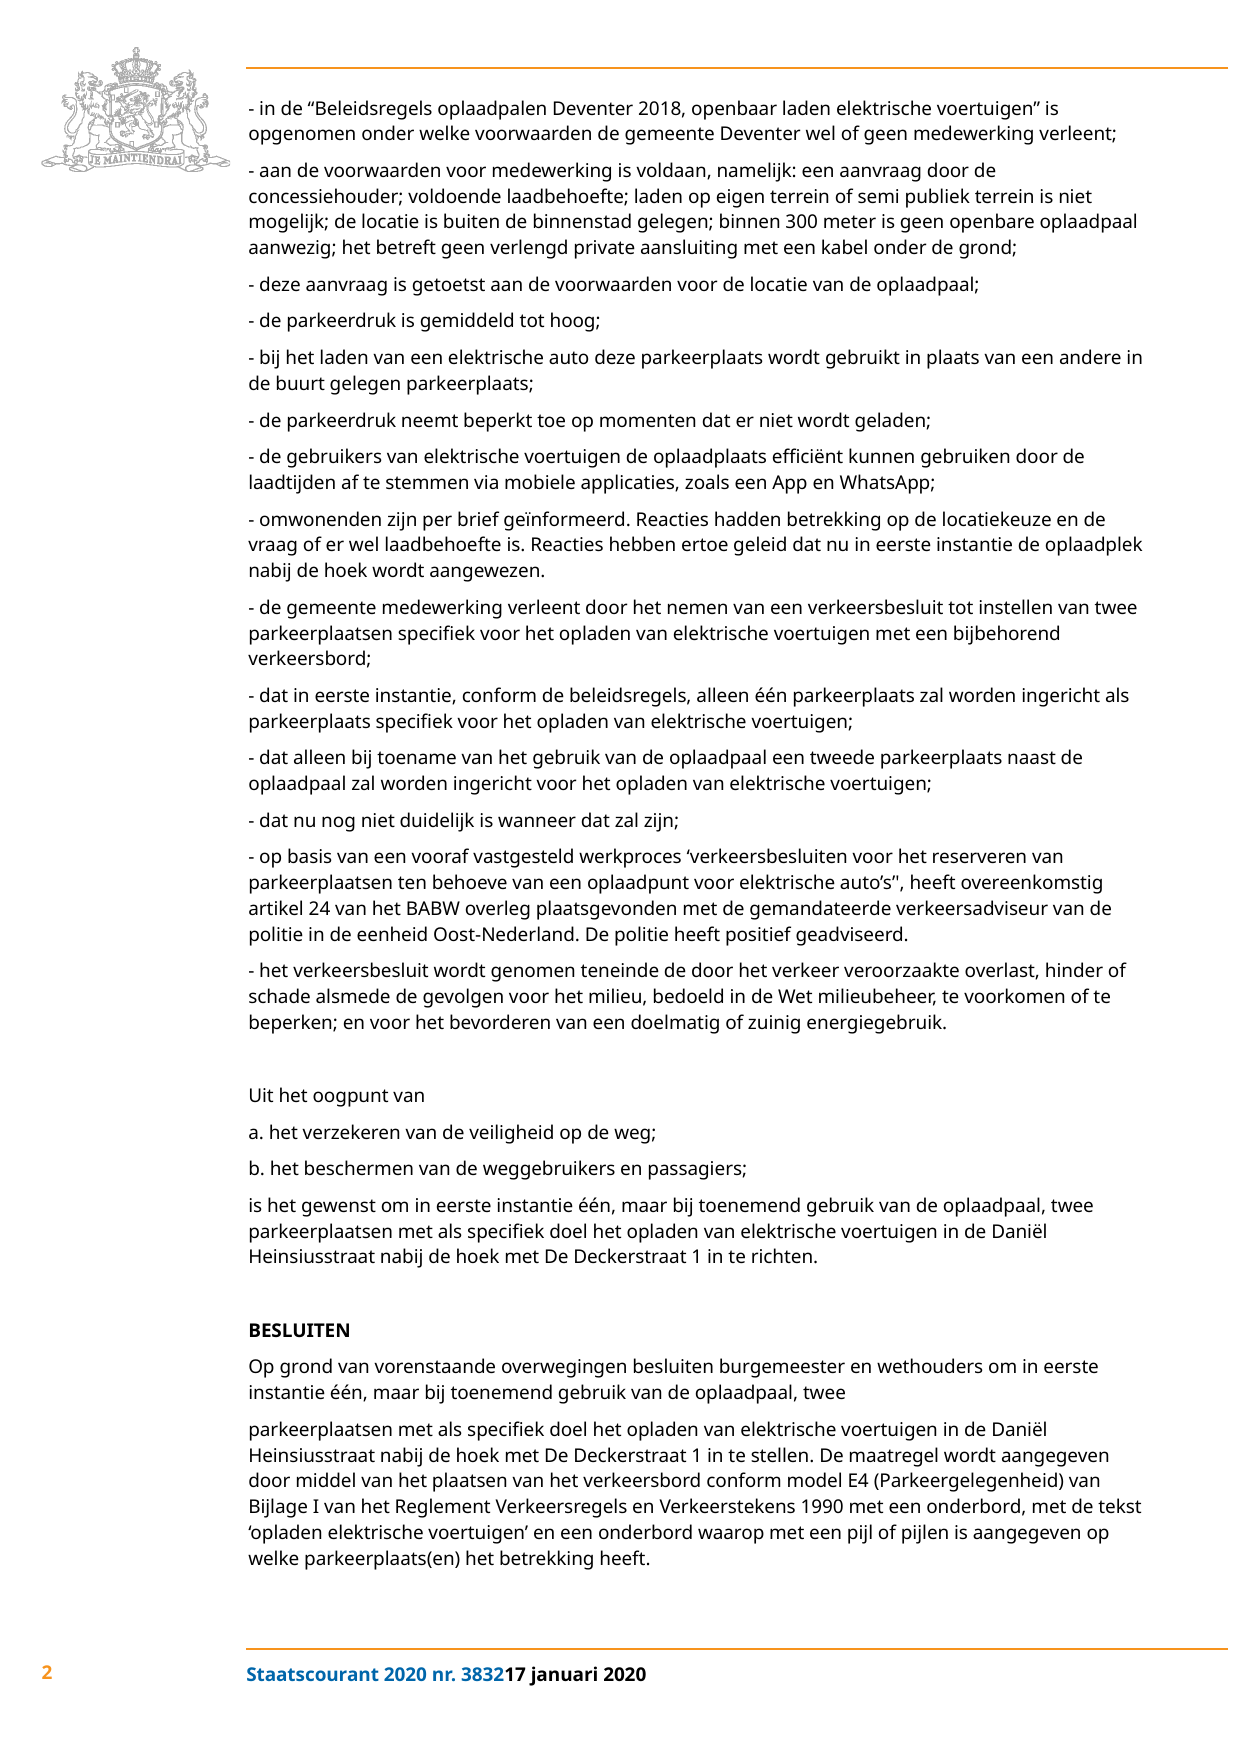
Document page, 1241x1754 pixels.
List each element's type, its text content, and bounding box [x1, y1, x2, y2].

text - dat in eerste instantie, conform de beleidsregels, alleen één parkeerplaats zal worden ingericht als parkeerplaats specifiek voor het opladen van elektrische voertuigen; [248, 682, 1152, 733]
text a. het verzekeren van de veiligheid op de weg; [248, 1119, 1152, 1144]
text - de parkeerdruk neemt beperkt toe op momenten dat er niet wordt geladen; [248, 407, 1152, 432]
text is het gewenst om in eerste instantie één, maar bij toenemend gebruik van de oplaadpaal, twee parkeerplaatsen met als specifiek doel het opladen van elektrische voertuigen in de Daniël Heinsiusstraat nabij de hoek met De Deckerstraat 1 in te richten. [248, 1192, 1152, 1269]
text - dat alleen bij toename van het gebruik van de oplaadpaal een tweede parkeerplaats naast de oplaadpaal zal worden ingericht voor het opladen van elektrische voertuigen; [248, 744, 1152, 796]
text - in de “Beleidsregels oplaadpalen Deventer 2018, openbaar laden elektrische voertuigen” is opgenomen onder welke voorwaarden de gemeente Deventer wel of geen medewerking verleent; [248, 95, 1152, 146]
text - op basis van een vooraf vastgesteld werkproces ‘verkeersbesluiten voor het reserveren van parkeerplaatsen ten behoeve van een oplaadpunt voor elektrische auto’s’', heeft overeenkomstig artikel 24 van het BABW overleg plaatsgevonden met de gemandateerde verkeersadviseur van de politie in de eenheid Oost-Nederland. De politie heeft positief geadviseerd. [248, 843, 1152, 946]
text b. het beschermen van de weggebruikers en passagiers; [248, 1156, 1152, 1181]
text - de gemeente medewerking verleent door het nemen van een verkeersbesluit tot instellen van twee parkeerplaatsen specifiek voor het opladen van elektrische voertuigen met een bijbehorend verkeersbord; [248, 594, 1152, 671]
text - dat nu nog niet duidelijk is wanneer dat zal zijn; [248, 807, 1152, 833]
picture [41, 47, 231, 172]
text Op grond van vorenstaande overwegingen besluiten burgemeester en wethouders om in eerste instantie één, maar bij toenemend gebruik van de oplaadpaal, twee [248, 1354, 1152, 1405]
text Uit het oogpunt van [248, 1082, 1152, 1108]
text parkeerplaatsen met als specifiek doel het opladen van elektrische voertuigen in de Daniël Heinsiusstraat nabij de hoek met De Deckerstraat 1 in te stellen. De maatregel wordt aangegeven door middel van het plaatsen van het verkeersbord conform model E4 (Parkeergelegenheid) van Bijlage I van het Reglement Verkeersregels en Verkeerstekens 1990 met een onderbord, met de tekst ‘opladen elektrische voertuigen’ en een onderbord waarop met een pijl of pijlen is aangegeven op welke parkeerplaats(en) het betrekking heeft. [248, 1416, 1152, 1570]
text - deze aanvraag is getoetst aan de voorwaarden voor de locatie van de oplaadpaal; [248, 271, 1152, 297]
text BESLUITEN [248, 1317, 1152, 1343]
text - omwonenden zijn per brief geïnformeerd. Reacties hadden betrekking op de locatiekeuze en de vraag of er wel laadbehoefte is. Reacties hebben ertoe geleid dat nu in eerste instantie de oplaadplek nabij de hoek wordt aangewezen. [248, 506, 1152, 583]
text - het verkeersbesluit wordt genomen teneinde de door het verkeer veroorzaakte overlast, hinder of schade alsmede de gevolgen voor het milieu, bedoeld in de Wet milieubeheer, te voorkomen of te beperken; en voor het bevorderen van een doelmatig of zuinig energiegebruik. [248, 957, 1152, 1034]
text - de gebruikers van elektrische voertuigen de oplaadplaats efficiënt kunnen gebruiken door de laadtijden af te stemmen via mobiele applicaties, zoals een App en WhatsApp; [248, 443, 1152, 495]
text - aan de voorwaarden voor medewerking is voldaan, namelijk: een aanvraag door de concessiehouder; voldoende laadbehoefte; laden op eigen terrein of semi publiek terrein is niet mogelijk; de locatie is buiten de binnenstad gelegen; binnen 300 meter is geen openbare oplaadpaal aanwezig; het betreft geen verlengd private aansluiting met een kabel onder de grond; [248, 157, 1152, 260]
text - de parkeerdruk is gemiddeld tot hoog; [248, 308, 1152, 333]
text - bij het laden van een elektrische auto deze parkeerplaats wordt gebruikt in plaats van een andere in de buurt gelegen parkeerplaats; [248, 344, 1152, 396]
